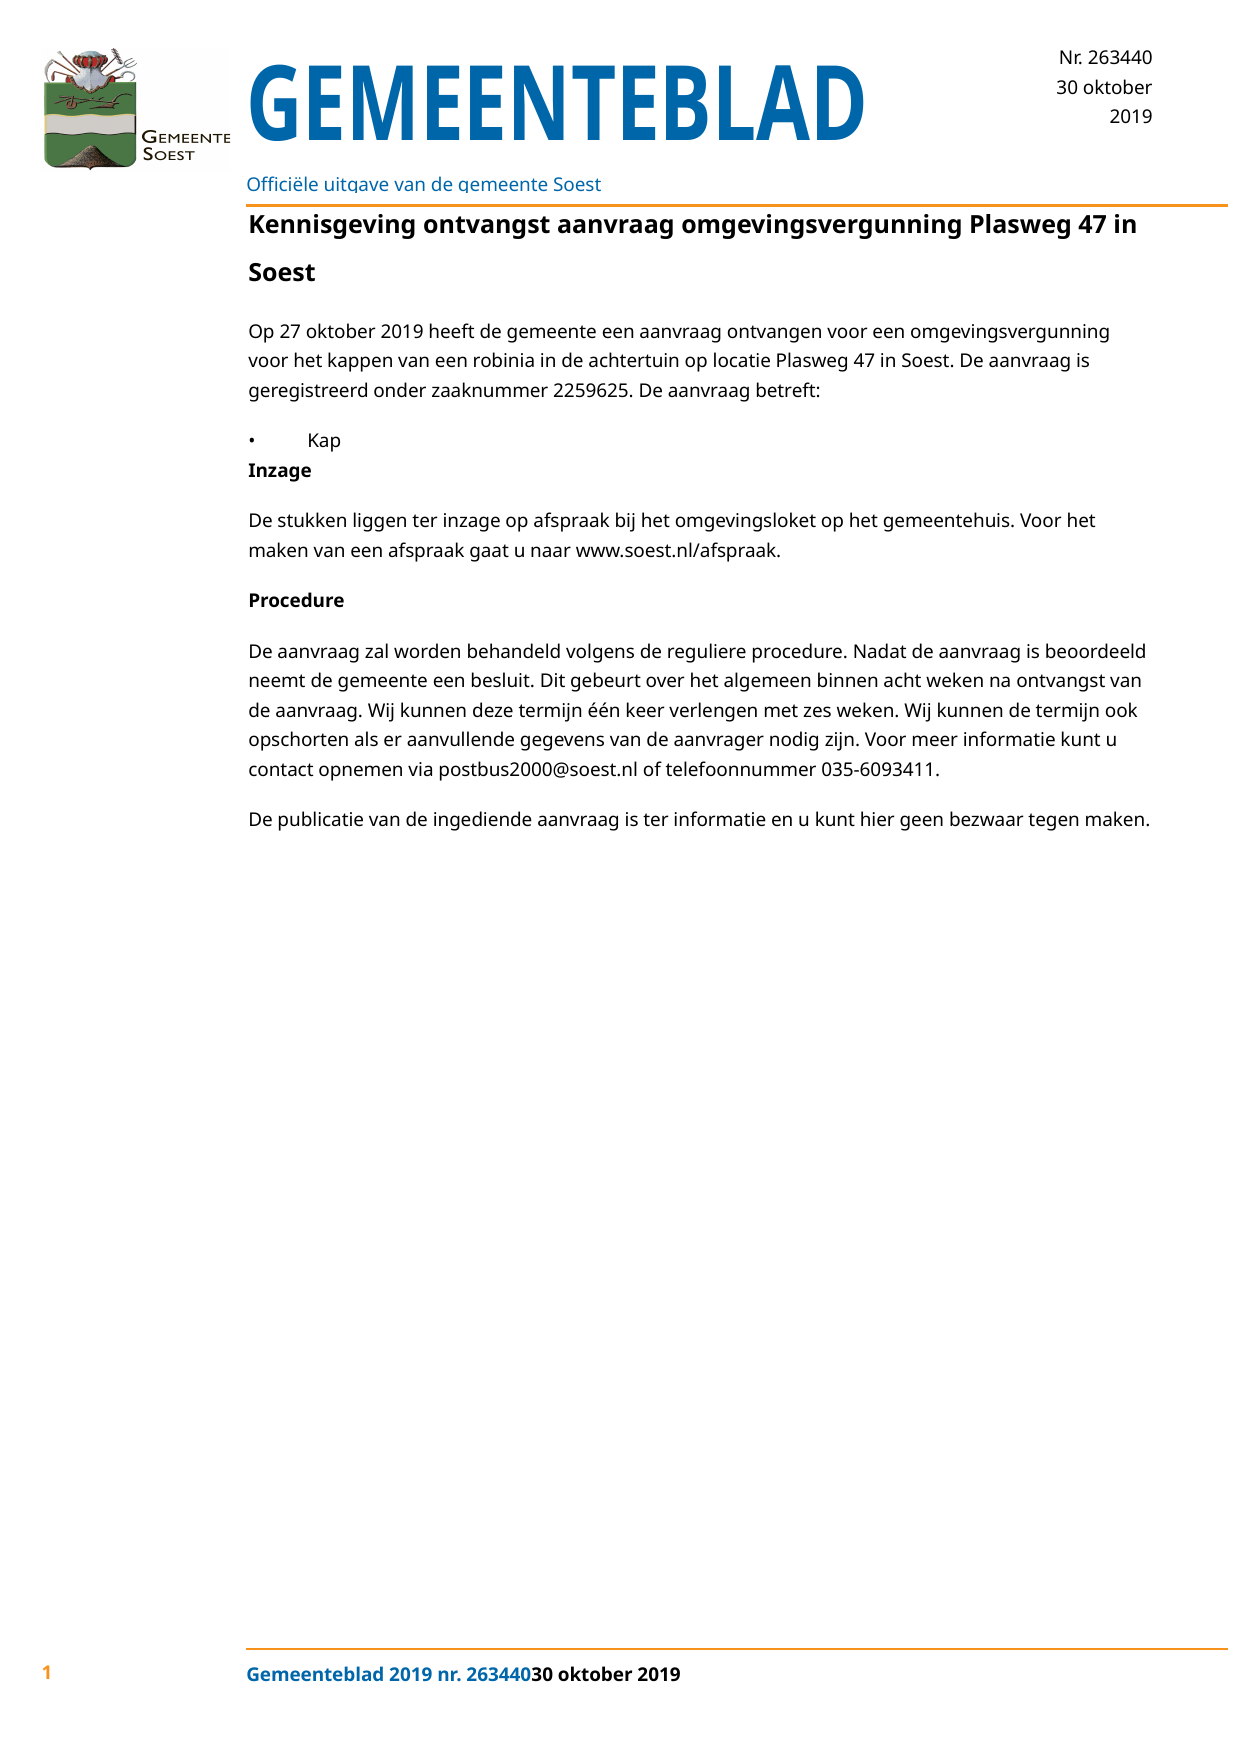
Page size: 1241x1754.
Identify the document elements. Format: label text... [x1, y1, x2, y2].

text Kennisgeving ontvangst aanvraag omgevingsvergunning Plasweg 47 in Soest [248, 207, 1152, 288]
text Op 27 oktober 2019 heeft de gemeente een aanvraag ontvangen voor een omgevingsvergunning voor het kappen van een robinia in de achtertuin op locatie Plasweg 47 in Soest. De aanvraag is geregistreerd onder zaaknummer 2259625. De aanvraag betreft: [248, 318, 1152, 403]
picture [41, 47, 231, 172]
text De publicatie van de ingediende aanvraag is ter informatie en u kunt hier geen bezwaar tegen maken. [248, 807, 1152, 832]
list Kap [248, 427, 1152, 453]
text Inzage [248, 457, 1152, 483]
text Procedure [248, 587, 1152, 613]
text De aanvraag zal worden behandeld volgens de reguliere procedure. Nadat de aanvraag is beoordeeld neemt de gemeente een besluit. Dit gebeurt over het algemeen binnen acht weken na ontvangst van de aanvraag. Wij kunnen deze termijn één keer verlengen met zes weken. Wij kunnen de termijn ook opschorten als er aanvullende gegevens van de aanvrager nodig zijn. Voor meer informatie kunt u contact opnemen via postbus2000@soest.nl of telefoonnummer 035-6093411. [248, 638, 1152, 782]
text De stukken liggen ter inzage op afspraak bij het omgevingsloket op het gemeentehuis. Voor het maken van een afspraak gaat u naar www.soest.nl/afspraak. [248, 507, 1152, 563]
